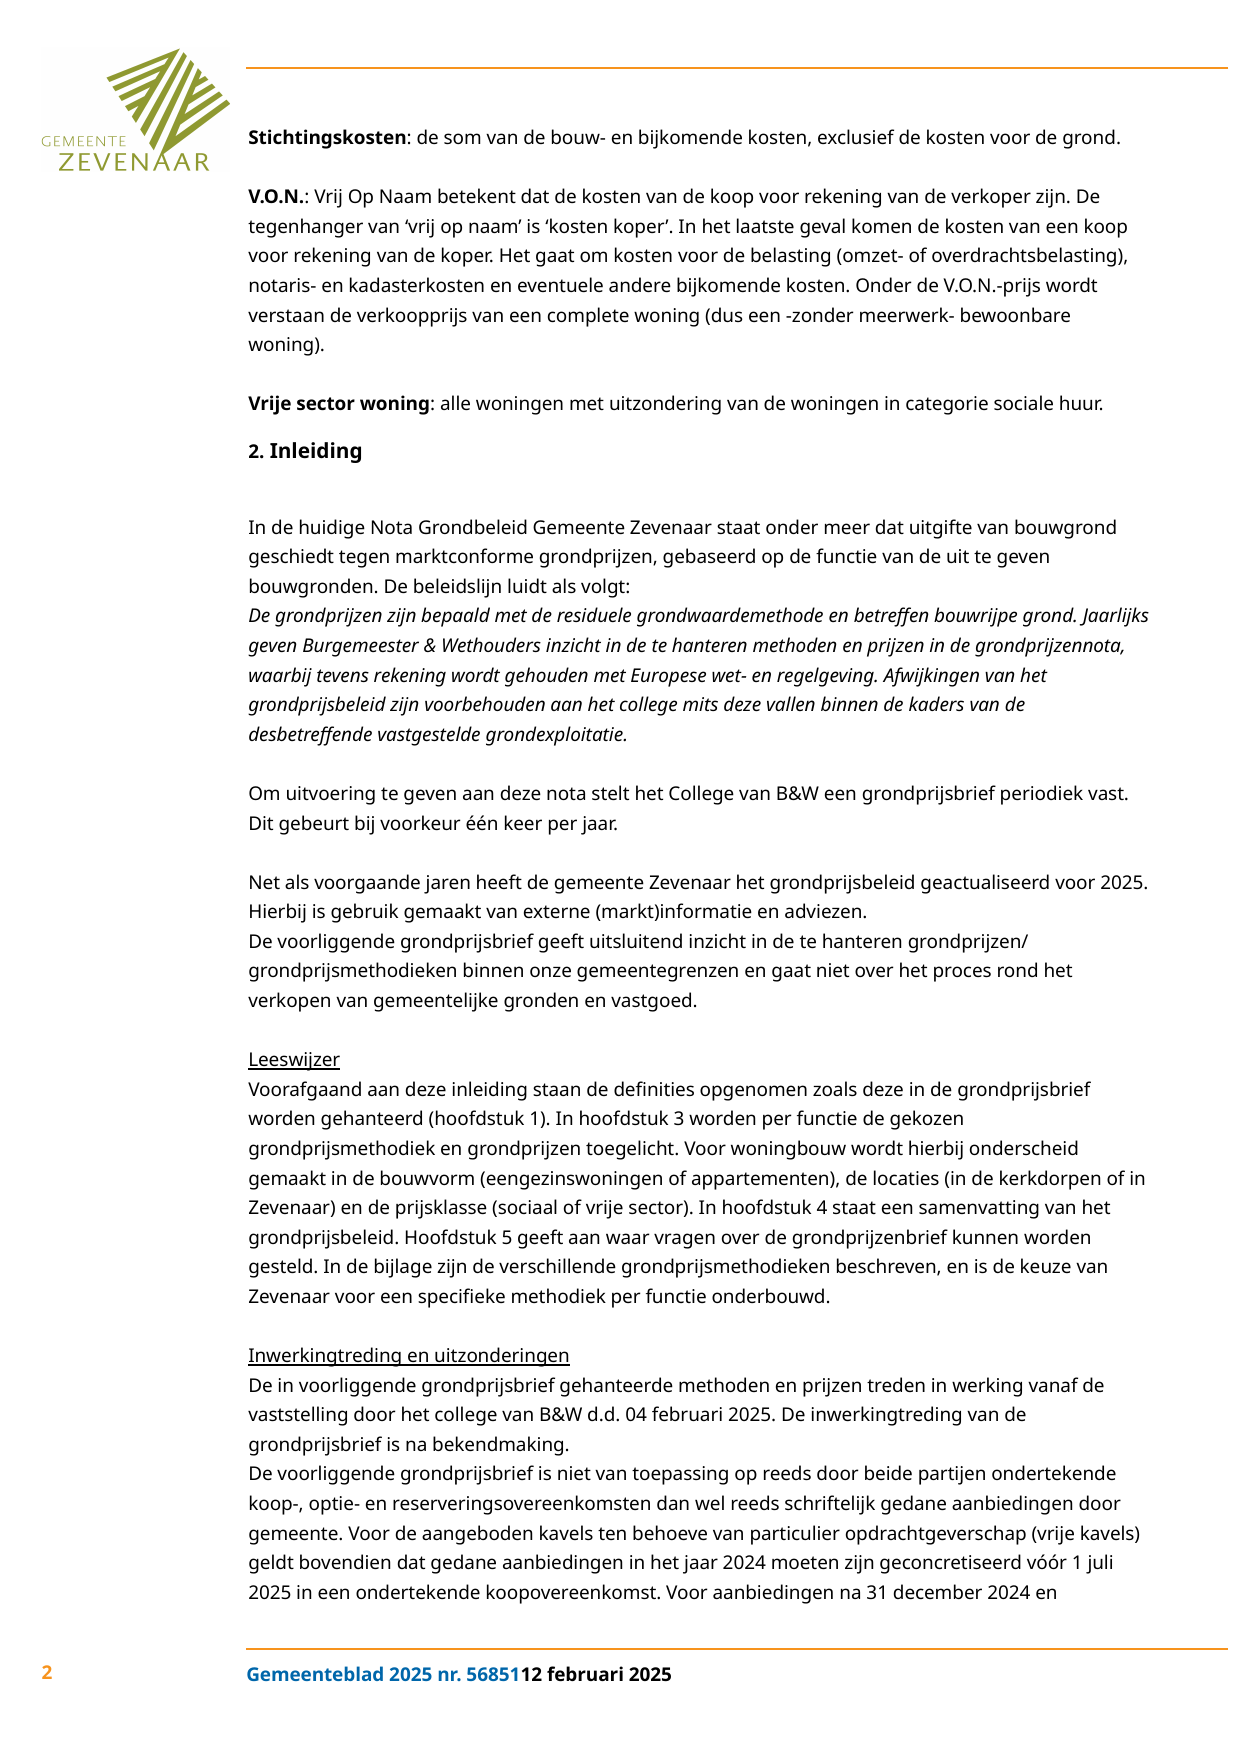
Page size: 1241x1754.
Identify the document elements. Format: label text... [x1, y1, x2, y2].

text Stichtingskosten: de som van de bouw- en bijkomende kosten, exclusief de kosten voor de grond. [248, 124, 1152, 150]
picture [41, 47, 231, 172]
text De in voorliggende grondprijsbrief gehanteerde methoden en prijzen treden in werking vanaf de vaststelling door het college van B&W d.d. 04 februari 2025. De inwerkingtreding van de grondprijsbrief is na bekendmaking. [248, 1372, 1152, 1457]
text De voorliggende grondprijsbrief geeft uitsluitend inzicht in de te hanteren grondprijzen/ grondprijsmethodieken binnen onze gemeentegrenzen en gaat niet over het proces rond het verkopen van gemeentelijke gronden en vastgoed. [248, 928, 1152, 1013]
text De voorliggende grondprijsbrief is niet van toepassing op reeds door beide partijen ondertekende koop-, optie- en reserveringsovereenkomsten dan wel reeds schriftelijk gedane aanbiedingen door gemeente. Voor de aangeboden kavels ten behoeve van particulier opdrachtgeverschap (vrije kavels) geldt bovendien dat gedane aanbiedingen in het jaar 2024 moeten zijn geconcretiseerd vóór 1 juli 2025 in een ondertekende koopovereenkomst. Voor aanbiedingen na 31 december 2024 en [248, 1461, 1152, 1605]
text Leeswijzer [248, 1046, 1152, 1072]
text Om uitvoering te geven aan deze nota stelt het College van B&W een grondprijsbrief periodiek vast. Dit gebeurt bij voorkeur één keer per jaar. [248, 780, 1152, 836]
text 2. Inleiding [248, 436, 1152, 465]
text Inwerkingtreding en uitzonderingen [248, 1342, 1152, 1368]
text V.O.N.: Vrij Op Naam betekent dat de kosten van de koop voor rekening van de verkoper zijn. De tegenhanger van ‘vrij op naam’ is ‘kosten koper’. In het laatste geval komen de kosten van een koop voor rekening van de koper. Het gaat om kosten voor de belasting (omzet- of overdrachtsbelasting), notaris- en kadasterkosten en eventuele andere bijkomende kosten. Onder de V.O.N.-prijs wordt verstaan de verkoopprijs van een complete woning (dus een -zonder meerwerk- bewoonbare woning). [248, 183, 1152, 357]
text In de huidige Nota Grondbeleid Gemeente Zevenaar staat onder meer dat uitgifte van bouwgrond geschiedt tegen marktconforme grondprijzen, gebaseerd op de functie van de uit te geven bouwgronden. De beleidslijn luidt als volgt: [248, 514, 1152, 599]
text De grondprijzen zijn bepaald met de residuele grondwaardemethode en betreffen bouwrijpe grond. Jaarlijks geven Burgemeester & Wethouders inzicht in de te hanteren methoden en prijzen in de grondprijzennota, waarbij tevens rekening wordt gehouden met Europese wet- en regelgeving. Afwijkingen van het grondprijsbeleid zijn voorbehouden aan het college mits deze vallen binnen de kaders van de desbetreffende vastgestelde grondexploitatie. [248, 603, 1152, 747]
text Net als voorgaande jaren heeft de gemeente Zevenaar het grondprijsbeleid geactualiseerd voor 2025. Hierbij is gebruik gemaakt van externe (markt)informatie en adviezen. [248, 869, 1152, 924]
text Vrije sector woning: alle woningen met uitzondering van de woningen in categorie sociale huur. [248, 391, 1152, 416]
text Voorafgaand aan deze inleiding staan de definities opgenomen zoals deze in de grondprijsbrief worden gehanteerd (hoofdstuk 1). In hoofdstuk 3 worden per functie de gekozen grondprijsmethodiek en grondprijzen toegelicht. Voor woningbouw wordt hierbij onderscheid gemaakt in de bouwvorm (eengezinswoningen of appartementen), de locaties (in de kerkdorpen of in Zevenaar) en de prijsklasse (sociaal of vrije sector). In hoofdstuk 4 staat een samenvatting van het grondprijsbeleid. Hoofdstuk 5 geeft aan waar vragen over de grondprijzenbrief kunnen worden gesteld. In de bijlage zijn de verschillende grondprijsmethodieken beschreven, en is de keuze van Zevenaar voor een specifieke methodiek per functie onderbouwd. [248, 1076, 1152, 1309]
